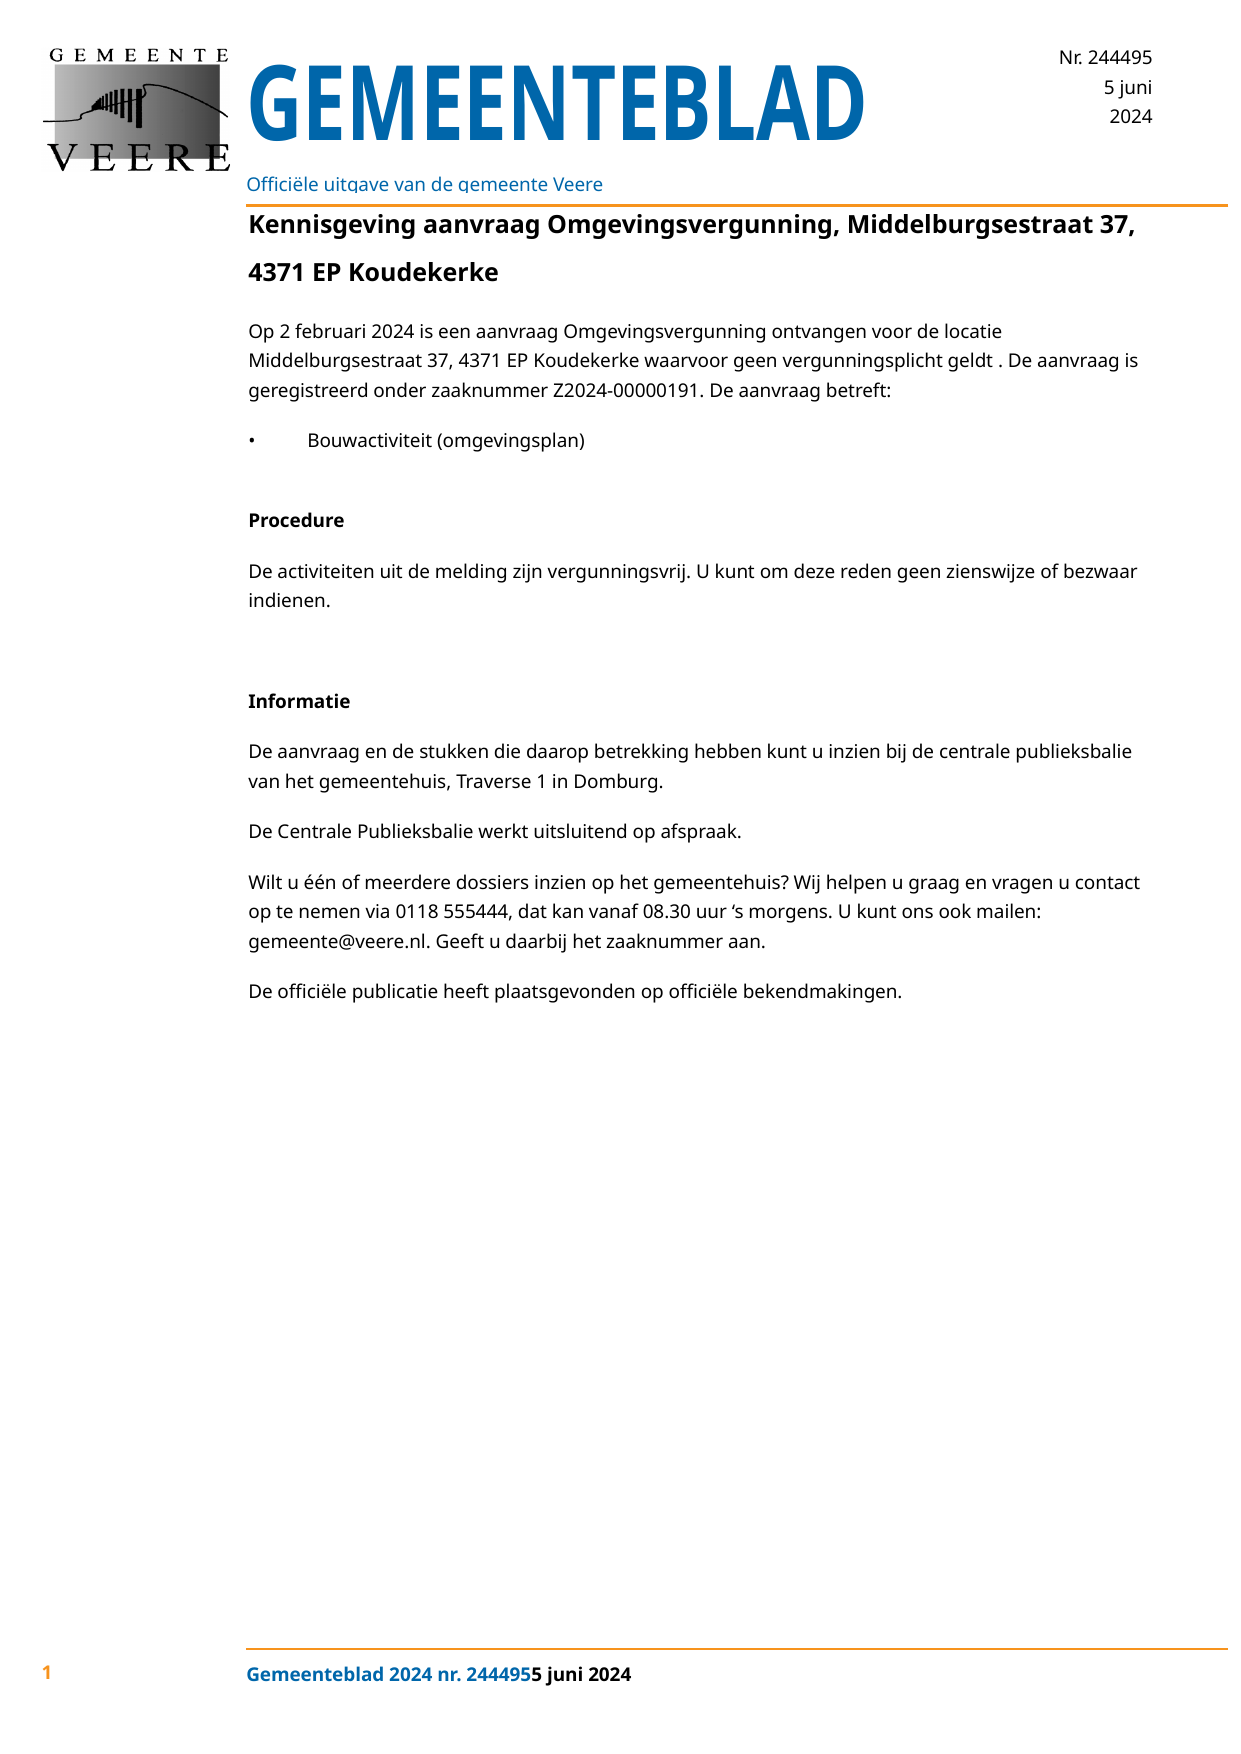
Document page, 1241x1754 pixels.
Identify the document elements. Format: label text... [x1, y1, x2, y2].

picture [41, 47, 231, 172]
text Wilt u één of meerdere dossiers inzien op het gemeentehuis? Wij helpen u graag en vragen u contact op te nemen via 0118 555444, dat kan vanaf 08.30 uur ‘s morgens. U kunt ons ook mailen: gemeente@veere.nl. Geeft u daarbij het zaaknummer aan. [248, 869, 1152, 954]
text Kennisgeving aanvraag Omgevingsvergunning, Middelburgsestraat 37, 4371 EP Koudekerke [248, 207, 1152, 288]
text Informatie [248, 688, 1152, 714]
text Procedure [248, 507, 1152, 533]
text De officiële publicatie heeft plaatsgevonden op officiële bekendmakingen. [248, 979, 1152, 1004]
text Op 2 februari 2024 is een aanvraag Omgevingsvergunning ontvangen voor de locatie Middelburgsestraat 37, 4371 EP Koudekerke waarvoor geen vergunningsplicht geldt . De aanvraag is geregistreerd onder zaaknummer Z2024-00000191. De aanvraag betreft: [248, 318, 1152, 403]
text De Centrale Publieksbalie werkt uitsluitend op afspraak. [248, 819, 1152, 844]
list Bouwactiviteit (omgevingsplan) [248, 427, 1152, 453]
text De aanvraag en de stukken die daarop betrekking hebben kunt u inzien bij de centrale publieksbalie van het gemeentehuis, Traverse 1 in Domburg. [248, 739, 1152, 794]
text De activiteiten uit de melding zijn vergunningsvrij. U kunt om deze reden geen zienswijze of bezwaar indienen. [248, 558, 1152, 613]
